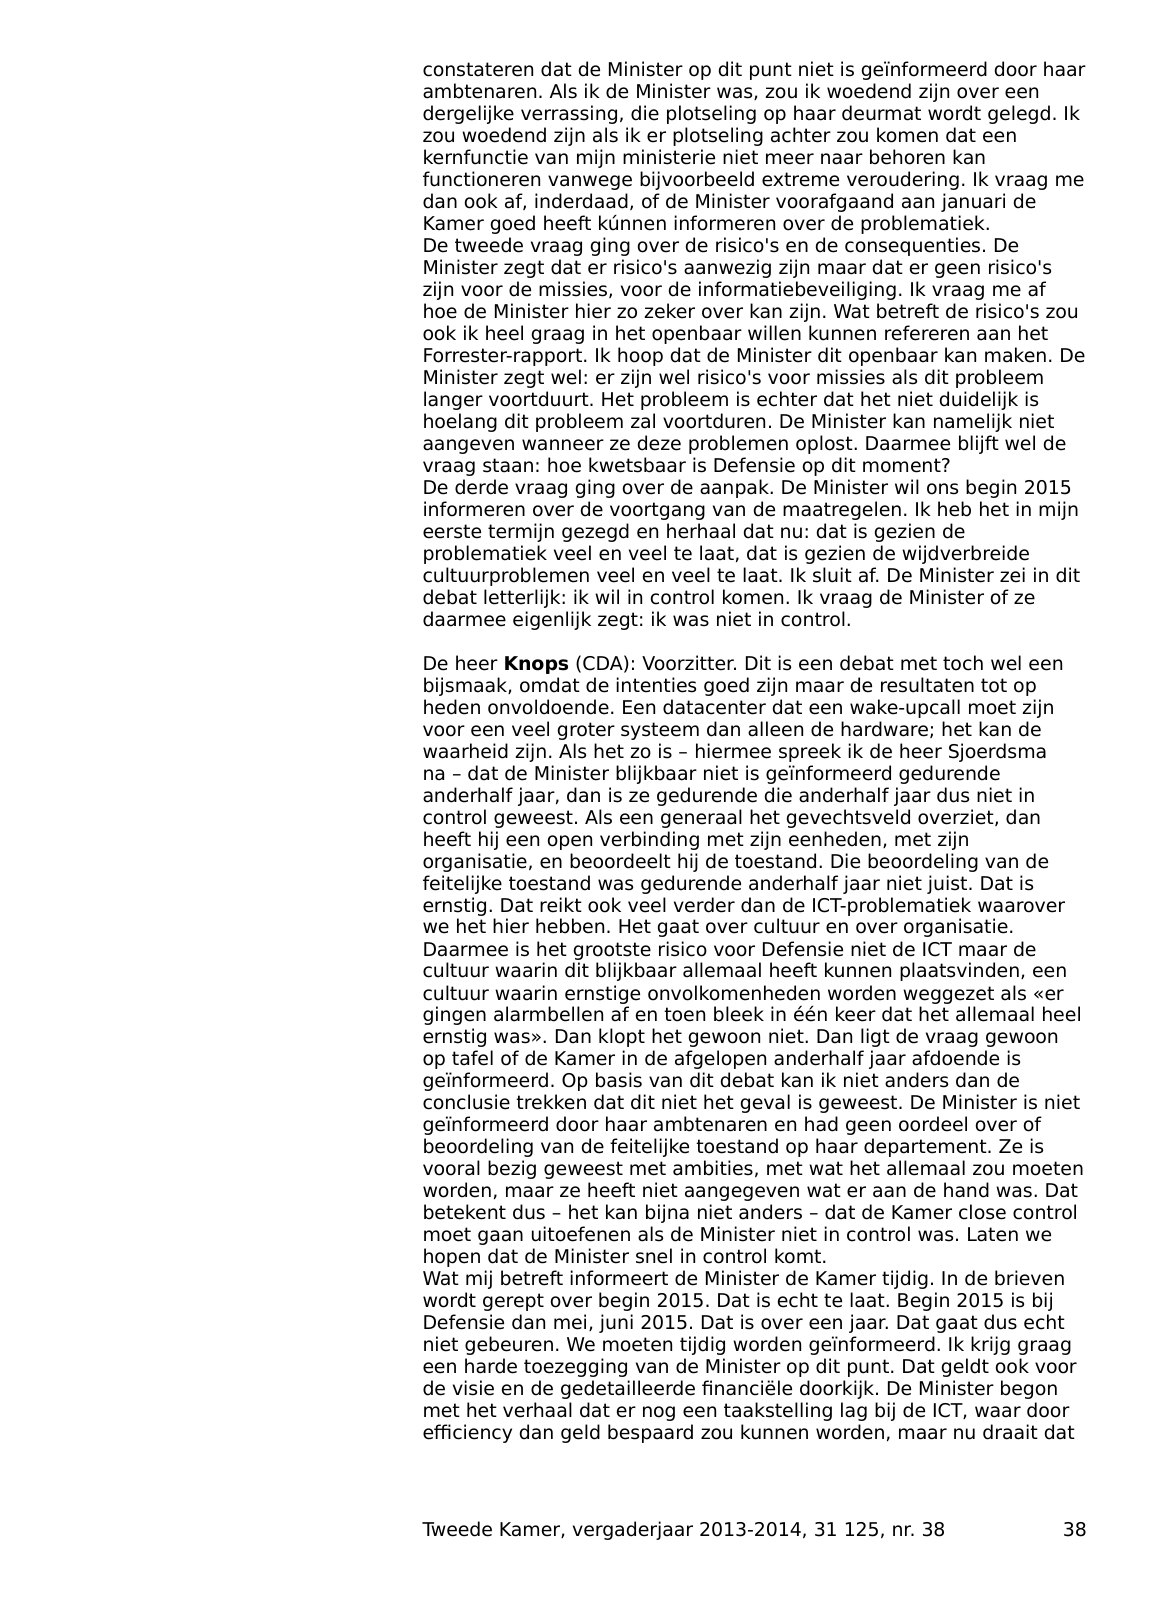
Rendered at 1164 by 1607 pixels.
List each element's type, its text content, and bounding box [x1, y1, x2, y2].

text constateren dat de Minister op dit punt niet is geïnformeerd door haar ambtenaren. Als ik de Minister was, zou ik woedend zijn over een dergelijke verrassing, die plotseling op haar deurmat wordt gelegd. Ik zou woedend zijn als ik er plotseling achter zou komen dat een kernfunctie van mijn ministerie niet meer naar behoren kan functioneren vanwege bijvoorbeeld extreme veroudering. Ik vraag me dan ook af, inderdaad, of de Minister voorafgaand aan januari de Kamer goed heeft kúnnen informeren over de problematiek. [422, 59, 1087, 235]
text De tweede vraag ging over de risico's en de consequenties. De Minister zegt dat er risico's aanwezig zijn maar dat er geen risico's zijn voor de missies, voor de informatiebeveiliging. Ik vraag me af hoe de Minister hier zo zeker over kan zijn. Wat betreft de risico's zou ook ik heel graag in het openbaar willen kunnen refereren aan het Forrester-rapport. Ik hoop dat de Minister dit openbaar kan maken. De Minister zegt wel: er zijn wel risico's voor missies als dit probleem langer voortduurt. Het probleem is echter dat het niet duidelijk is hoelang dit probleem zal voortduren. De Minister kan namelijk niet aangeven wanneer ze deze problemen oplost. Daarmee blijft wel de vraag staan: hoe kwetsbaar is Defensie op dit moment? [422, 235, 1087, 477]
text De derde vraag ging over de aanpak. De Minister wil ons begin 2015 informeren over de voortgang van de maatregelen. Ik heb het in mijn eerste termijn gezegd en herhaal dat nu: dat is gezien de problematiek veel en veel te laat, dat is gezien de wijdverbreide cultuurproblemen veel en veel te laat. Ik sluit af. De Minister zei in dit debat letterlijk: ik wil in control komen. Ik vraag de Minister of ze daarmee eigenlijk zegt: ik was niet in control. [422, 477, 1087, 631]
text Wat mij betreft informeert de Minister de Kamer tijdig. In de brieven wordt gerept over begin 2015. Dat is echt te laat. Begin 2015 is bij Defensie dan mei, juni 2015. Dat is over een jaar. Dat gaat dus echt niet gebeuren. We moeten tijdig worden geïnformeerd. Ik krijg graag een harde toezegging van de Minister op dit punt. Dat geldt ook voor de visie en de gedetailleerde financiële doorkijk. De Minister begon met het verhaal dat er nog een taakstelling lag bij de ICT, waar door efficiency dan geld bespaard zou kunnen worden, maar nu draait dat [422, 1268, 1087, 1444]
text De heer Knops (CDA): Voorzitter. Dit is een debat met toch wel een bijsmaak, omdat de intenties goed zijn maar de resultaten tot op heden onvoldoende. Een datacenter dat een wake-upcall moet zijn voor een veel groter systeem dan alleen de hardware; het kan de waarheid zijn. Als het zo is – hiermee spreek ik de heer Sjoerdsma na – dat de Minister blijkbaar niet is geïnformeerd gedurende anderhalf jaar, dan is ze gedurende die anderhalf jaar dus niet in control geweest. Als een generaal het gevechtsveld overziet, dan heeft hij een open verbinding met zijn eenheden, met zijn organisatie, en beoordeelt hij de toestand. Die beoordeling van de feitelijke toestand was gedurende anderhalf jaar niet juist. Dat is ernstig. Dat reikt ook veel verder dan de ICT-problematiek waarover we het hier hebben. Het gaat over cultuur en over organisatie. Daarmee is het grootste risico voor Defensie niet de ICT maar de cultuur waarin dit blijkbaar allemaal heeft kunnen plaatsvinden, een cultuur waarin ernstige onvolkomenheden worden weggezet als «er gingen alarmbellen af en toen bleek in één keer dat het allemaal heel ernstig was». Dan klopt het gewoon niet. Dan ligt de vraag gewoon op tafel of de Kamer in de afgelopen anderhalf jaar afdoende is geïnformeerd. Op basis van dit debat kan ik niet anders dan de conclusie trekken dat dit niet het geval is geweest. De Minister is niet geïnformeerd door haar ambtenaren en had geen oordeel over of beoordeling van de feitelijke toestand op haar departement. Ze is vooral bezig geweest met ambities, met wat het allemaal zou moeten worden, maar ze heeft niet aangegeven wat er aan de hand was. Dat betekent dus – het kan bijna niet anders – dat de Kamer close control moet gaan uitoefenen als de Minister niet in control was. Laten we hopen dat de Minister snel in control komt. [422, 653, 1087, 1268]
